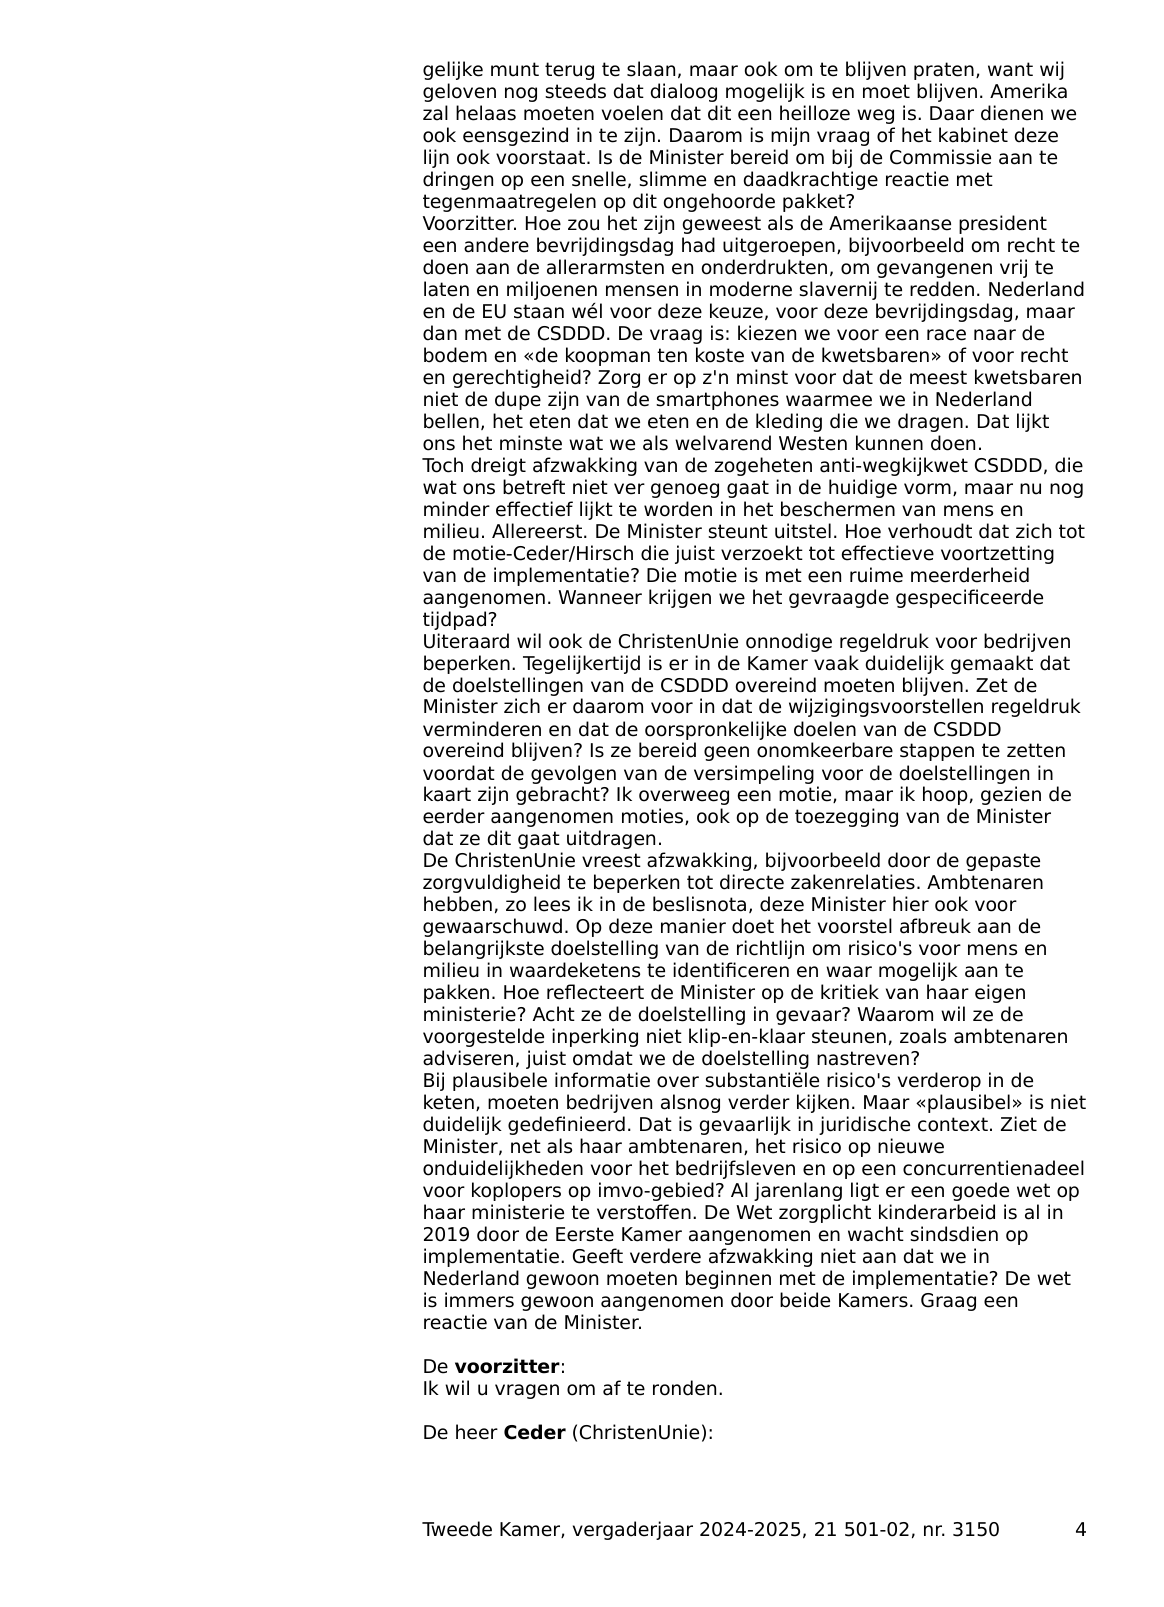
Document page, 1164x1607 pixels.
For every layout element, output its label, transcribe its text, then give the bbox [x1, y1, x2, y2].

text Uiteraard wil ook de ChristenUnie onnodige regeldruk voor bedrijven beperken. Tegelijkertijd is er in de Kamer vaak duidelijk gemaakt dat de doelstellingen van de CSDDD overeind moeten blijven. Zet de Minister zich er daarom voor in dat de wijzigingsvoorstellen regeldruk verminderen en dat de oorspronkelijke doelen van de CSDDD overeind blijven? Is ze bereid geen onomkeerbare stappen te zetten voordat de gevolgen van de versimpeling voor de doelstellingen in kaart zijn gebracht? Ik overweeg een motie, maar ik hoop, gezien de eerder aangenomen moties, ook op de toezegging van de Minister dat ze dit gaat uitdragen. [422, 631, 1087, 850]
text gelijke munt terug te slaan, maar ook om te blijven praten, want wij geloven nog steeds dat dialoog mogelijk is en moet blijven. Amerika zal helaas moeten voelen dat dit een heilloze weg is. Daar dienen we ook eensgezind in te zijn. Daarom is mijn vraag of het kabinet deze lijn ook voorstaat. Is de Minister bereid om bij de Commissie aan te dringen op een snelle, slimme en daadkrachtige reactie met tegenmaatregelen op dit ongehoorde pakket? [422, 59, 1087, 213]
text Voorzitter. Hoe zou het zijn geweest als de Amerikaanse president een andere bevrijdingsdag had uitgeroepen, bijvoorbeeld om recht te doen aan de allerarmsten en onderdrukten, om gevangenen vrij te laten en miljoenen mensen in moderne slavernij te redden. Nederland en de EU staan wél voor deze keuze, voor deze bevrijdingsdag, maar dan met de CSDDD. De vraag is: kiezen we voor een race naar de bodem en «de koopman ten koste van de kwetsbaren» of voor recht en gerechtigheid? Zorg er op z'n minst voor dat de meest kwetsbaren niet de dupe zijn van de smartphones waarmee we in Nederland bellen, het eten dat we eten en de kleding die we dragen. Dat lijkt ons het minste wat we als welvarend Westen kunnen doen. [422, 213, 1087, 455]
text De heer Ceder (ChristenUnie): [422, 1422, 1087, 1444]
text De ChristenUnie vreest afzwakking, bijvoorbeeld door de gepaste zorgvuldigheid te beperken tot directe zakenrelaties. Ambtenaren hebben, zo lees ik in de beslisnota, deze Minister hier ook voor gewaarschuwd. Op deze manier doet het voorstel afbreuk aan de belangrijkste doelstelling van de richtlijn om risico's voor mens en milieu in waardeketens te identificeren en waar mogelijk aan te pakken. Hoe reflecteert de Minister op de kritiek van haar eigen ministerie? Acht ze de doelstelling in gevaar? Waarom wil ze de voorgestelde inperking niet klip-en-klaar steunen, zoals ambtenaren adviseren, juist omdat we de doelstelling nastreven? [422, 850, 1087, 1070]
text Ik wil u vragen om af te ronden. [422, 1378, 1087, 1400]
text Bij plausibele informatie over substantiële risico's verderop in de keten, moeten bedrijven alsnog verder kijken. Maar «plausibel» is niet duidelijk gedefinieerd. Dat is gevaarlijk in juridische context. Ziet de Minister, net als haar ambtenaren, het risico op nieuwe onduidelijkheden voor het bedrijfsleven en op een concurrentienadeel voor koplopers op imvo-gebied? Al jarenlang ligt er een goede wet op haar ministerie te verstoffen. De Wet zorgplicht kinderarbeid is al in 2019 door de Eerste Kamer aangenomen en wacht sindsdien op implementatie. Geeft verdere afzwakking niet aan dat we in Nederland gewoon moeten beginnen met de implementatie? De wet is immers gewoon aangenomen door beide Kamers. Graag een reactie van de Minister. [422, 1070, 1087, 1334]
text Toch dreigt afzwakking van de zogeheten anti-wegkijkwet CSDDD, die wat ons betreft niet ver genoeg gaat in de huidige vorm, maar nu nog minder effectief lijkt te worden in het beschermen van mens en milieu. Allereerst. De Minister steunt uitstel. Hoe verhoudt dat zich tot de motie-Ceder/Hirsch die juist verzoekt tot effectieve voortzetting van de implementatie? Die motie is met een ruime meerderheid aangenomen. Wanneer krijgen we het gevraagde gespecificeerde tijdpad? [422, 455, 1087, 631]
text De voorzitter: [422, 1356, 1087, 1378]
